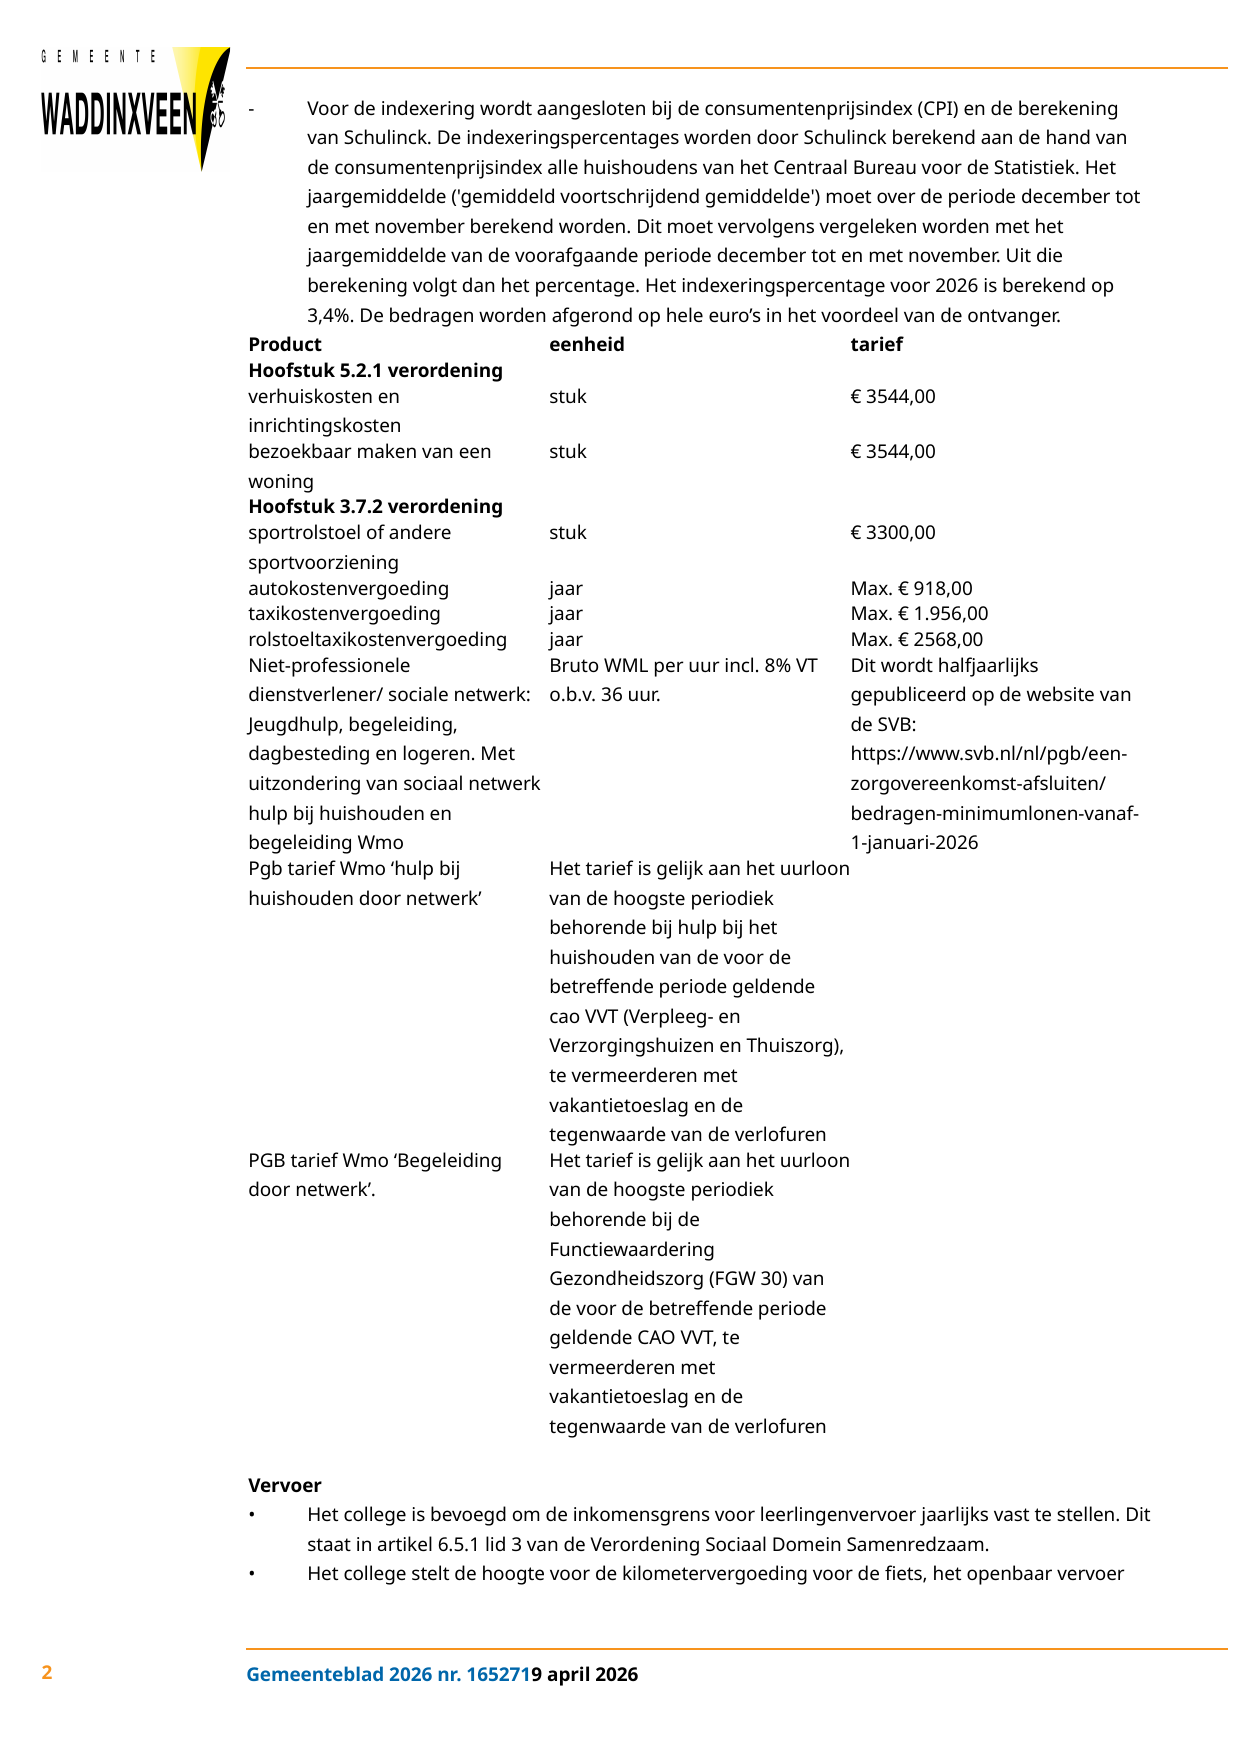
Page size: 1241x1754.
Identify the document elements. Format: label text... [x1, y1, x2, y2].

table_cell Het tarief is gelijk aan het uurloon van de hoogste periodiek behorende bij de Functiewaardering Gezondheidszorg (FGW 30) van de voor de betreffende periode geldende CAO VVT, te vermeerderen met vakantietoeslag en de tegenwaarde van de verlofuren [549, 1147, 850, 1439]
table_cell Max. € 1.956,00 [850, 600, 1152, 626]
table_cell PGB tarief Wmo ‘Begeleiding door netwerk’. [248, 1147, 549, 1439]
table_cell Max. € 2568,00 [850, 626, 1152, 652]
table_cell jaar [549, 626, 850, 652]
list Voor de indexering wordt aangesloten bij de consumentenprijsindex (CPI) en de berekening van Schulinck. De indexeringspercentages worden door Schulinck berekend aan de hand van de consumentenprijsindex alle huishoudens van het Centraal Bureau voor de Statistiek. Het jaargemiddelde ('gemiddeld voortschrijdend gemiddelde') moet over de periode december tot en met november berekend worden. Dit moet vervolgens vergeleken worden met het jaargemiddelde van de voorafgaande periode december tot en met november. Uit die berekening volgt dan het percentage. Het indexeringspercentage voor 2026 is berekend op 3,4%. De bedragen worden afgerond op hele euro’s in het voordeel van de ontvanger. [248, 95, 1152, 328]
table_cell Dit wordt halfjaarlijks gepubliceerd op de website van de SVB: https://www.svb.nl/nl/pgb/een-zorgovereenkomst-afsluiten/bedragen-minimumlonen-vanaf-1-januari-2026 [850, 652, 1152, 855]
table_cell jaar [549, 575, 850, 600]
table_cell [850, 494, 1152, 519]
picture [41, 47, 231, 172]
list Het college stelt de hoogte voor de kilometervergoeding voor de fiets, het openbaar vervoer [248, 1561, 1152, 1586]
table_cell Niet-professionele dienstverlener/ sociale netwerk: Jeugdhulp, begeleiding, dagbesteding en logeren. Met uitzondering van sociaal netwerk hulp bij huishouden en begeleiding Wmo [248, 652, 549, 855]
table_cell taxikostenvergoeding [248, 600, 549, 626]
table_header tarief [850, 332, 1152, 357]
table_header Product [248, 332, 549, 357]
table_header eenheid [549, 332, 850, 357]
table_cell sportrolstoel of andere sportvoorziening [248, 519, 549, 575]
table_cell Bruto WML per uur incl. 8% VT o.b.v. 36 uur. [549, 652, 850, 855]
table_cell stuk [549, 519, 850, 575]
table_cell Hoofstuk 5.2.1 verordening [248, 357, 549, 383]
table_cell [549, 494, 850, 519]
table_cell bezoekbaar maken van een woning [248, 438, 549, 494]
table_cell € 3544,00 [850, 383, 1152, 438]
text Vervoer [248, 1472, 1152, 1498]
table_cell [850, 1147, 1152, 1439]
table_cell Pgb tarief Wmo ‘hulp bij huishouden door netwerk’ [248, 855, 549, 1147]
table_cell Max. € 918,00 [850, 575, 1152, 600]
table_cell € 3300,00 [850, 519, 1152, 575]
table_cell autokostenvergoeding [248, 575, 549, 600]
table_cell [549, 357, 850, 383]
table_cell [850, 357, 1152, 383]
table_cell stuk [549, 383, 850, 438]
table_cell verhuiskosten en inrichtingskosten [248, 383, 549, 438]
table_cell € 3544,00 [850, 438, 1152, 494]
table_cell jaar [549, 600, 850, 626]
table_cell rolstoeltaxikostenvergoeding [248, 626, 549, 652]
table_cell Hoofstuk 3.7.2 verordening [248, 494, 549, 519]
table_cell [850, 855, 1152, 1147]
table_cell Het tarief is gelijk aan het uurloon van de hoogste periodiek behorende bij hulp bij het huishouden van de voor de betreffende periode geldende cao VVT (Verpleeg- en Verzorgingshuizen en Thuiszorg), te vermeerderen met vakantietoeslag en de tegenwaarde van de verlofuren [549, 855, 850, 1147]
list Het college is bevoegd om de inkomensgrens voor leerlingenvervoer jaarlijks vast te stellen. Dit staat in artikel 6.5.1 lid 3 van de Verordening Sociaal Domein Samenredzaam. [248, 1501, 1152, 1557]
table_cell stuk [549, 438, 850, 494]
